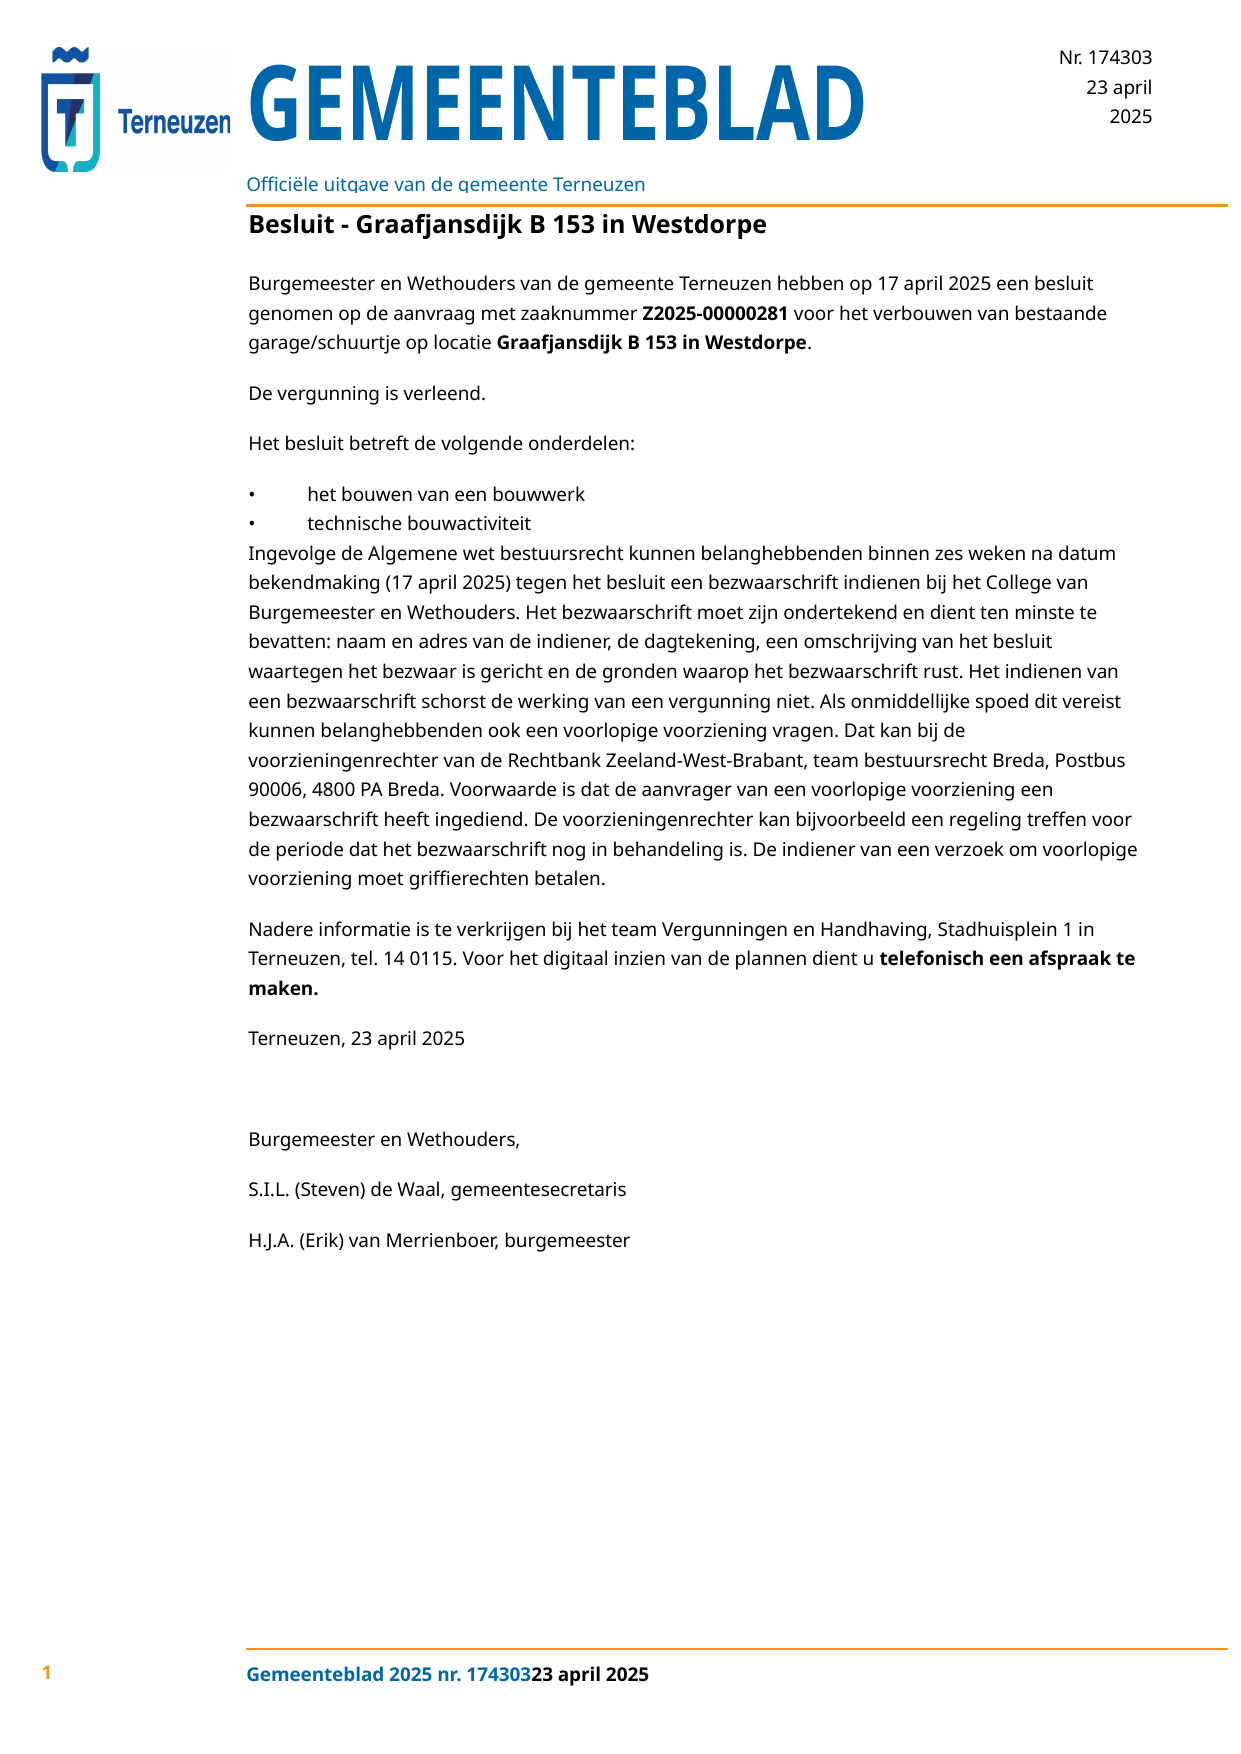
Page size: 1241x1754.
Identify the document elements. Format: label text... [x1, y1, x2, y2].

text Burgemeester en Wethouders van de gemeente Terneuzen hebben op 17 april 2025 een besluit genomen op de aanvraag met zaaknummer Z2025-00000281 voor het verbouwen van bestaande garage/schuurtje op locatie Graafjansdijk B 153 in Westdorpe. [248, 270, 1152, 355]
text Ingevolge de Algemene wet bestuursrecht kunnen belanghebbenden binnen zes weken na datum bekendmaking (17 april 2025) tegen het besluit een bezwaarschrift indienen bij het College van Burgemeester en Wethouders. Het bezwaarschrift moet zijn ondertekend en dient ten minste te bevatten: naam en adres van de indiener, de dagtekening, een omschrijving van het besluit waartegen het bezwaar is gericht en de gronden waarop het bezwaarschrift rust. Het indienen van een bezwaarschrift schorst de werking van een vergunning niet. Als onmiddellijke spoed dit vereist kunnen belanghebbenden ook een voorlopige voorziening vragen. Dat kan bij de voorzieningenrechter van de Rechtbank Zeeland-West-Brabant, team bestuursrecht Breda, Postbus 90006, 4800 PA Breda. Voorwaarde is dat de aanvrager van een voorlopige voorziening een bezwaarschrift heeft ingediend. De voorzieningenrechter kan bijvoorbeeld een regeling treffen voor de periode dat het bezwaarschrift nog in behandeling is. De indiener van een verzoek om voorlopige voorziening moet griffierechten betalen. [248, 540, 1152, 891]
text Burgemeester en Wethouders, [248, 1126, 1152, 1152]
text Terneuzen, 23 april 2025 [248, 1025, 1152, 1051]
picture [41, 47, 231, 172]
text De vergunning is verleend. [248, 380, 1152, 406]
text Nadere informatie is te verkrijgen bij het team Vergunningen en Handhaving, Stadhuisplein 1 in Terneuzen, tel. 14 0115. Voor het digitaal inzien van de plannen dient u telefonisch een afspraak te maken. [248, 916, 1152, 1001]
text H.J.A. (Erik) van Merrienboer, burgemeester [248, 1227, 1152, 1253]
text Het besluit betreft de volgende onderdelen: [248, 430, 1152, 456]
list het bouwen van een bouwwerk [248, 481, 1152, 506]
text Besluit - Graafjansdijk B 153 in Westdorpe [248, 207, 1152, 241]
list technische bouwactiviteit [248, 510, 1152, 536]
text S.I.L. (Steven) de Waal, gemeentesecretaris [248, 1177, 1152, 1202]
